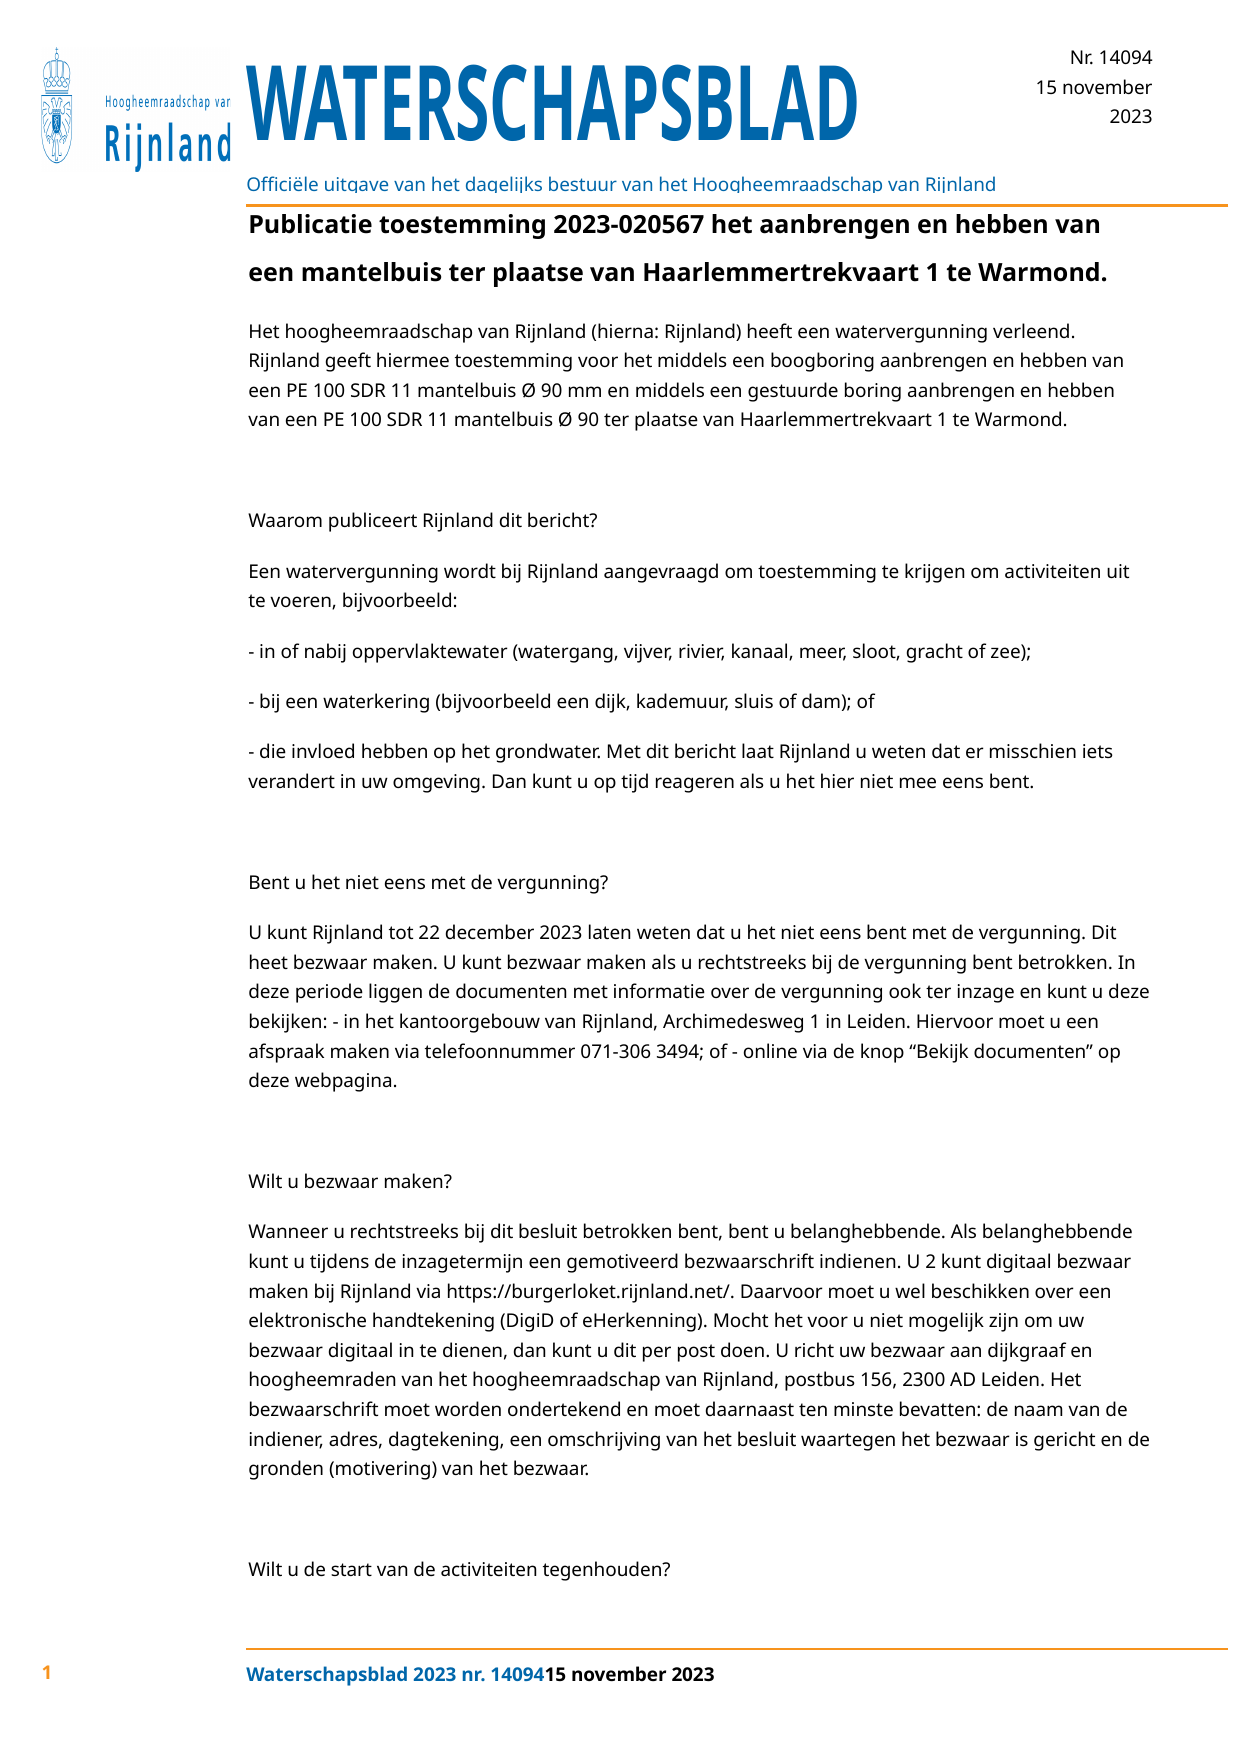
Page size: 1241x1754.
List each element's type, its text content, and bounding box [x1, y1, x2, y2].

text - in of nabij oppervlaktewater (watergang, vijver, rivier, kanaal, meer, sloot, gracht of zee); [248, 638, 1152, 664]
text Wilt u de start van de activiteiten tegenhouden? [248, 1556, 1152, 1582]
text Wilt u bezwaar maken? [248, 1168, 1152, 1194]
text - die invloed hebben op het grondwater. Met dit bericht laat Rijnland u weten dat er misschien iets verandert in uw omgeving. Dan kunt u op tijd reageren als u het hier niet mee eens bent. [248, 739, 1152, 794]
text Waarom publiceert Rijnland dit bericht? [248, 507, 1152, 533]
text - bij een waterkering (bijvoorbeeld een dijk, kademuur, sluis of dam); of [248, 688, 1152, 714]
text Publicatie toestemming 2023-020567 het aanbrengen en hebben van een mantelbuis ter plaatse van Haarlemmertrekvaart 1 te Warmond. [248, 207, 1152, 288]
text Het hoogheemraadschap van Rijnland (hierna: Rijnland) heeft een watervergunning verleend. Rijnland geeft hiermee toestemming voor het middels een boogboring aanbrengen en hebben van een PE 100 SDR 11 mantelbuis Ø 90 mm en middels een gestuurde boring aanbrengen en hebben van een PE 100 SDR 11 mantelbuis Ø 90 ter plaatse van Haarlemmertrekvaart 1 te Warmond. [248, 318, 1152, 432]
text Bent u het niet eens met de vergunning? [248, 869, 1152, 895]
picture [41, 47, 231, 172]
text Een watervergunning wordt bij Rijnland aangevraagd om toestemming te krijgen om activiteiten uit te voeren, bijvoorbeeld: [248, 558, 1152, 613]
text U kunt Rijnland tot 22 december 2023 laten weten dat u het niet eens bent met de vergunning. Dit heet bezwaar maken. U kunt bezwaar maken als u rechtstreeks bij de vergunning bent betrokken. In deze periode liggen de documenten met informatie over de vergunning ook ter inzage en kunt u deze bekijken: - in het kantoorgebouw van Rijnland, Archimedesweg 1 in Leiden. Hiervoor moet u een afspraak maken via telefoonnummer 071-306 3494; of - online via de knop “Bekijk documenten” op deze webpagina. [248, 919, 1152, 1093]
text Wanneer u rechtstreeks bij dit besluit betrokken bent, bent u belanghebbende. Als belanghebbende kunt u tijdens de inzagetermijn een gemotiveerd bezwaarschrift indienen. U 2 kunt digitaal bezwaar maken bij Rijnland via https://burgerloket.rijnland.net/. Daarvoor moet u wel beschikken over een elektronische handtekening (DigiD of eHerkenning). Mocht het voor u niet mogelijk zijn om uw bezwaar digitaal in te dienen, dan kunt u dit per post doen. U richt uw bezwaar aan dijkgraaf en hoogheemraden van het hoogheemraadschap van Rijnland, postbus 156, 2300 AD Leiden. Het bezwaarschrift moet worden ondertekend en moet daarnaast ten minste bevatten: de naam van de indiener, adres, dagtekening, een omschrijving van het besluit waartegen het bezwaar is gericht en de gronden (motivering) van het bezwaar. [248, 1219, 1152, 1481]
